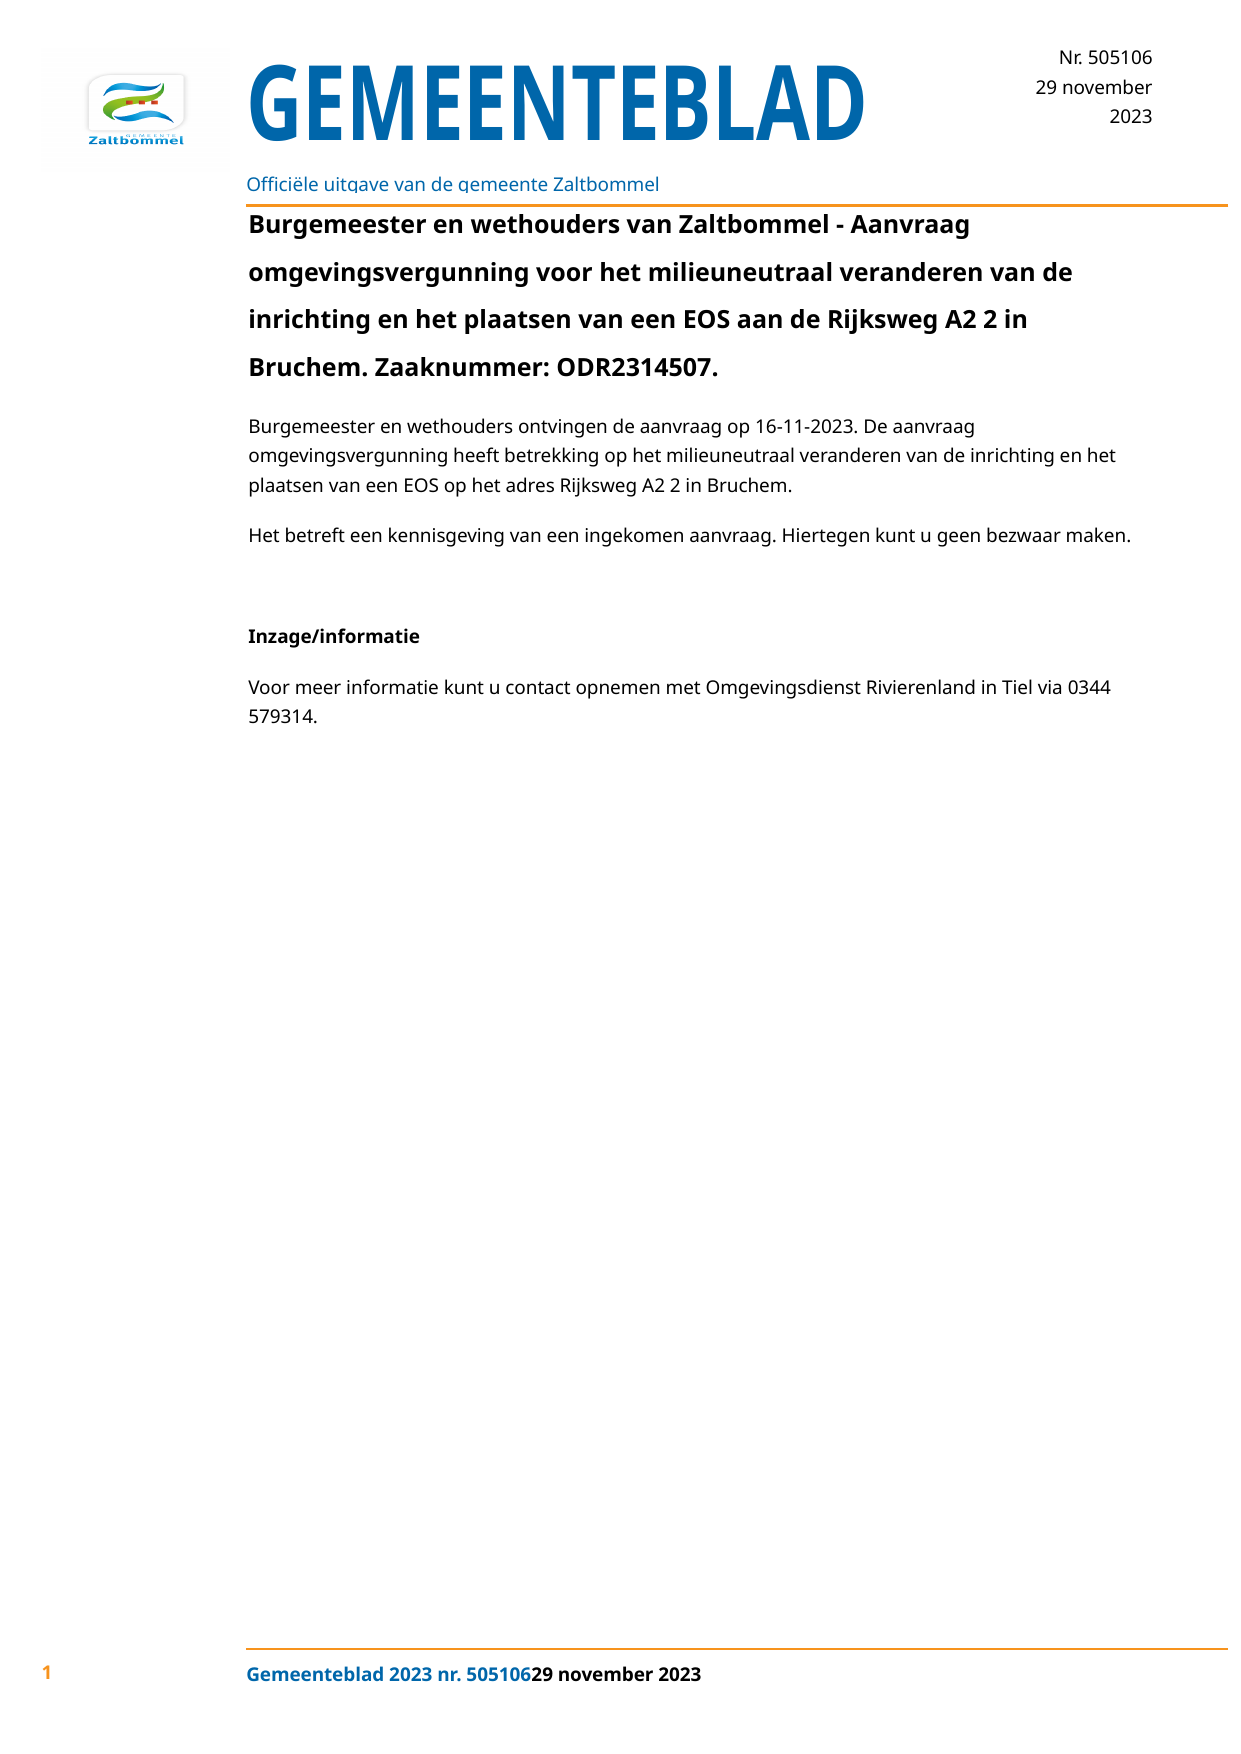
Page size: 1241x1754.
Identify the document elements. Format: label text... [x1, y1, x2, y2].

text Burgemeester en wethouders van Zaltbommel - Aanvraag omgevingsvergunning voor het milieuneutraal veranderen van de inrichting en het plaatsen van een EOS aan de Rijksweg A2 2 in Bruchem. Zaaknummer: ODR2314507. [248, 207, 1152, 384]
text Het betreft een kennisgeving van een ingekomen aanvraag. Hiertegen kunt u geen bezwaar maken. [248, 523, 1152, 548]
text Inzage/informatie [248, 623, 1152, 649]
text Burgemeester en wethouders ontvingen de aanvraag op 16-11-2023. De aanvraag omgevingsvergunning heeft betrekking op het milieuneutraal veranderen van de inrichting en het plaatsen van een EOS op het adres Rijksweg A2 2 in Bruchem. [248, 413, 1152, 498]
picture [41, 47, 231, 172]
text Voor meer informatie kunt u contact opnemen met Omgevingsdienst Rivierenland in Tiel via 0344 579314. [248, 674, 1152, 729]
